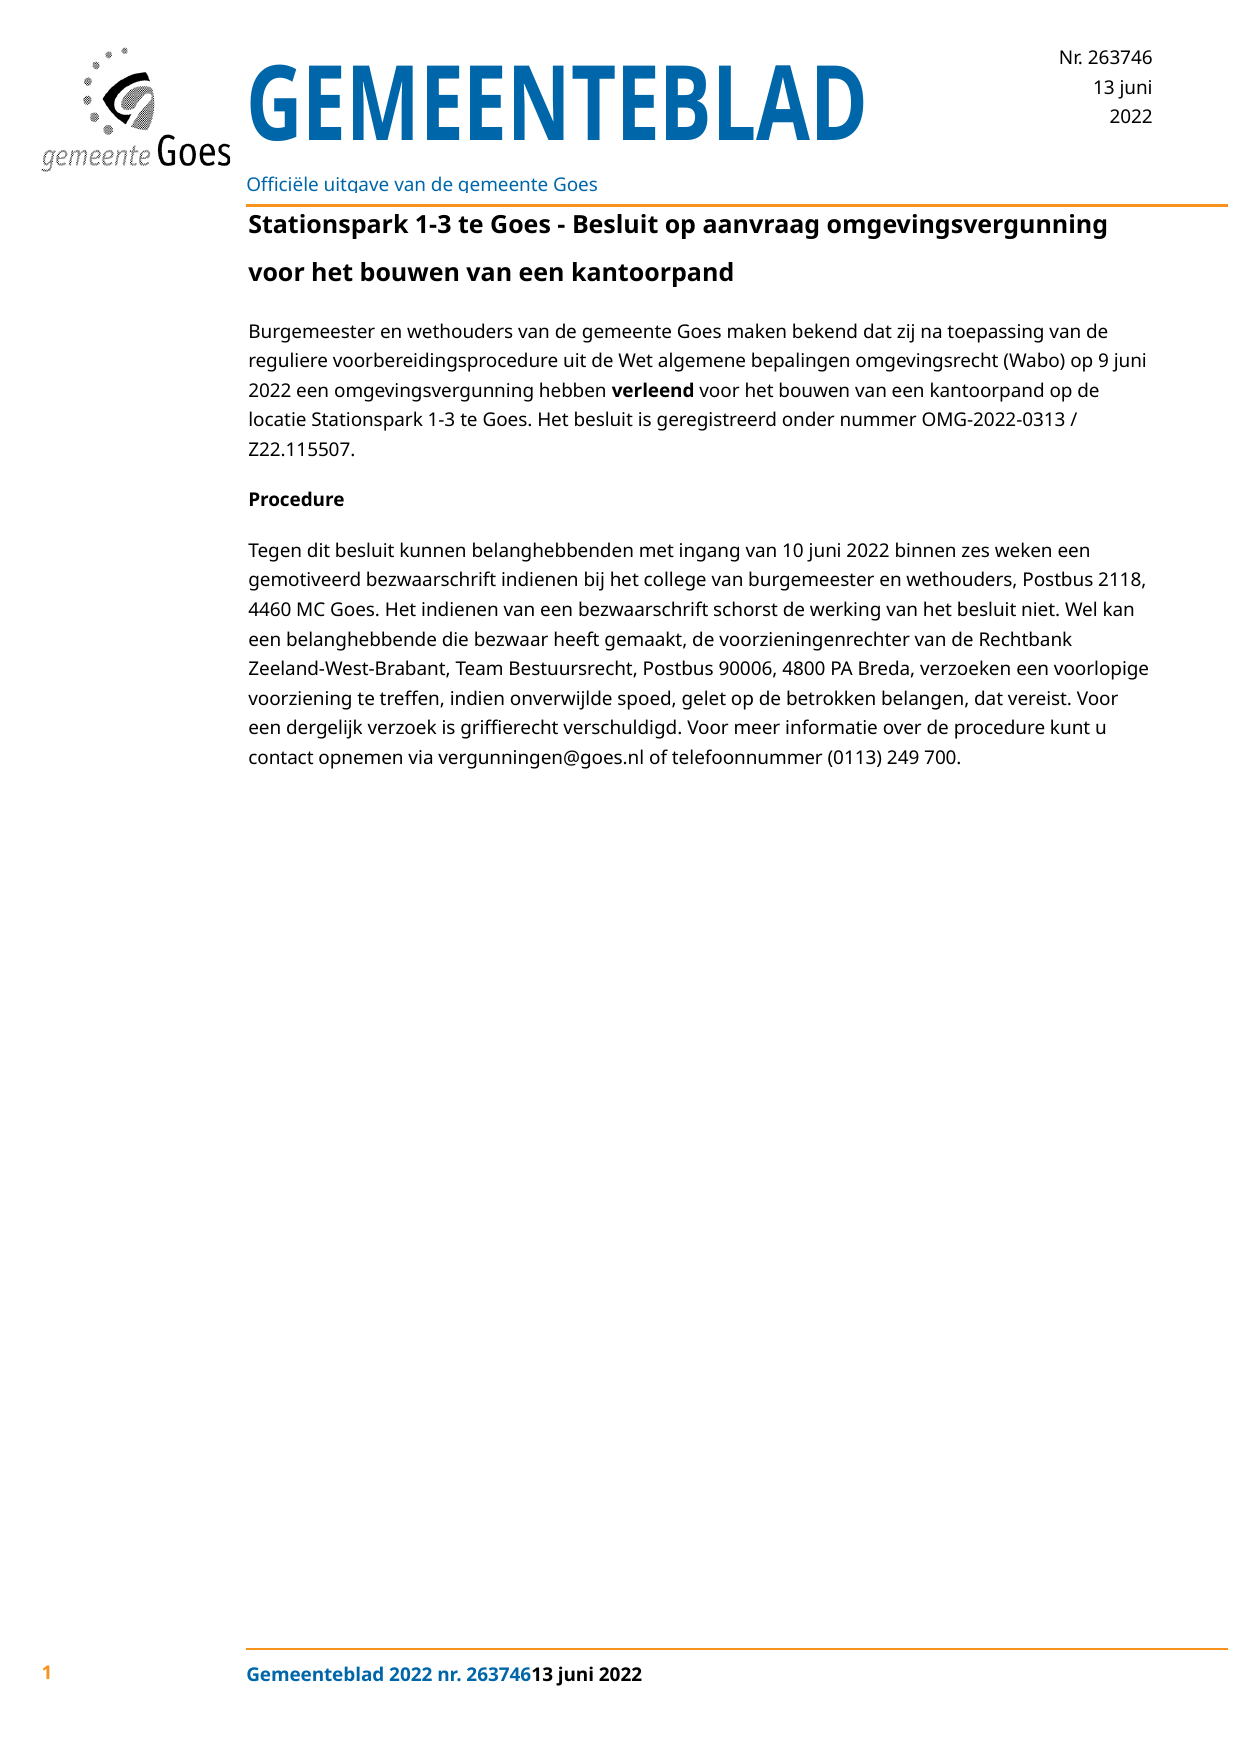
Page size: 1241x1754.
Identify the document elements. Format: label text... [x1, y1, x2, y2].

text Tegen dit besluit kunnen belanghebbenden met ingang van 10 juni 2022 binnen zes weken een gemotiveerd bezwaarschrift indienen bij het college van burgemeester en wethouders, Postbus 2118, 4460 MC Goes. Het indienen van een bezwaarschrift schorst de werking van het besluit niet. Wel kan een belanghebbende die bezwaar heeft gemaakt, de voorzieningenrechter van de Rechtbank Zeeland-West-Brabant, Team Bestuursrecht, Postbus 90006, 4800 PA Breda, verzoeken een voorlopige voorziening te treffen, indien onverwijlde spoed, gelet op de betrokken belangen, dat vereist. Voor een dergelijk verzoek is griffierecht verschuldigd. Voor meer informatie over de procedure kunt u contact opnemen via vergunningen@goes.nl of telefoonnummer (0113) 249 700. [248, 537, 1152, 770]
text Stationspark 1-3 te Goes - Besluit op aanvraag omgevingsvergunning voor het bouwen van een kantoorpand [248, 207, 1152, 288]
text Burgemeester en wethouders van de gemeente Goes maken bekend dat zij na toepassing van de reguliere voorbereidingsprocedure uit de Wet algemene bepalingen omgevingsrecht (Wabo) op 9 juni 2022 een omgevingsvergunning hebben verleend voor het bouwen van een kantoorpand op de locatie Stationspark 1-3 te Goes. Het besluit is geregistreerd onder nummer OMG-2022-0313 / Z22.115507. [248, 318, 1152, 462]
picture [41, 47, 231, 172]
text Procedure [248, 487, 1152, 512]
